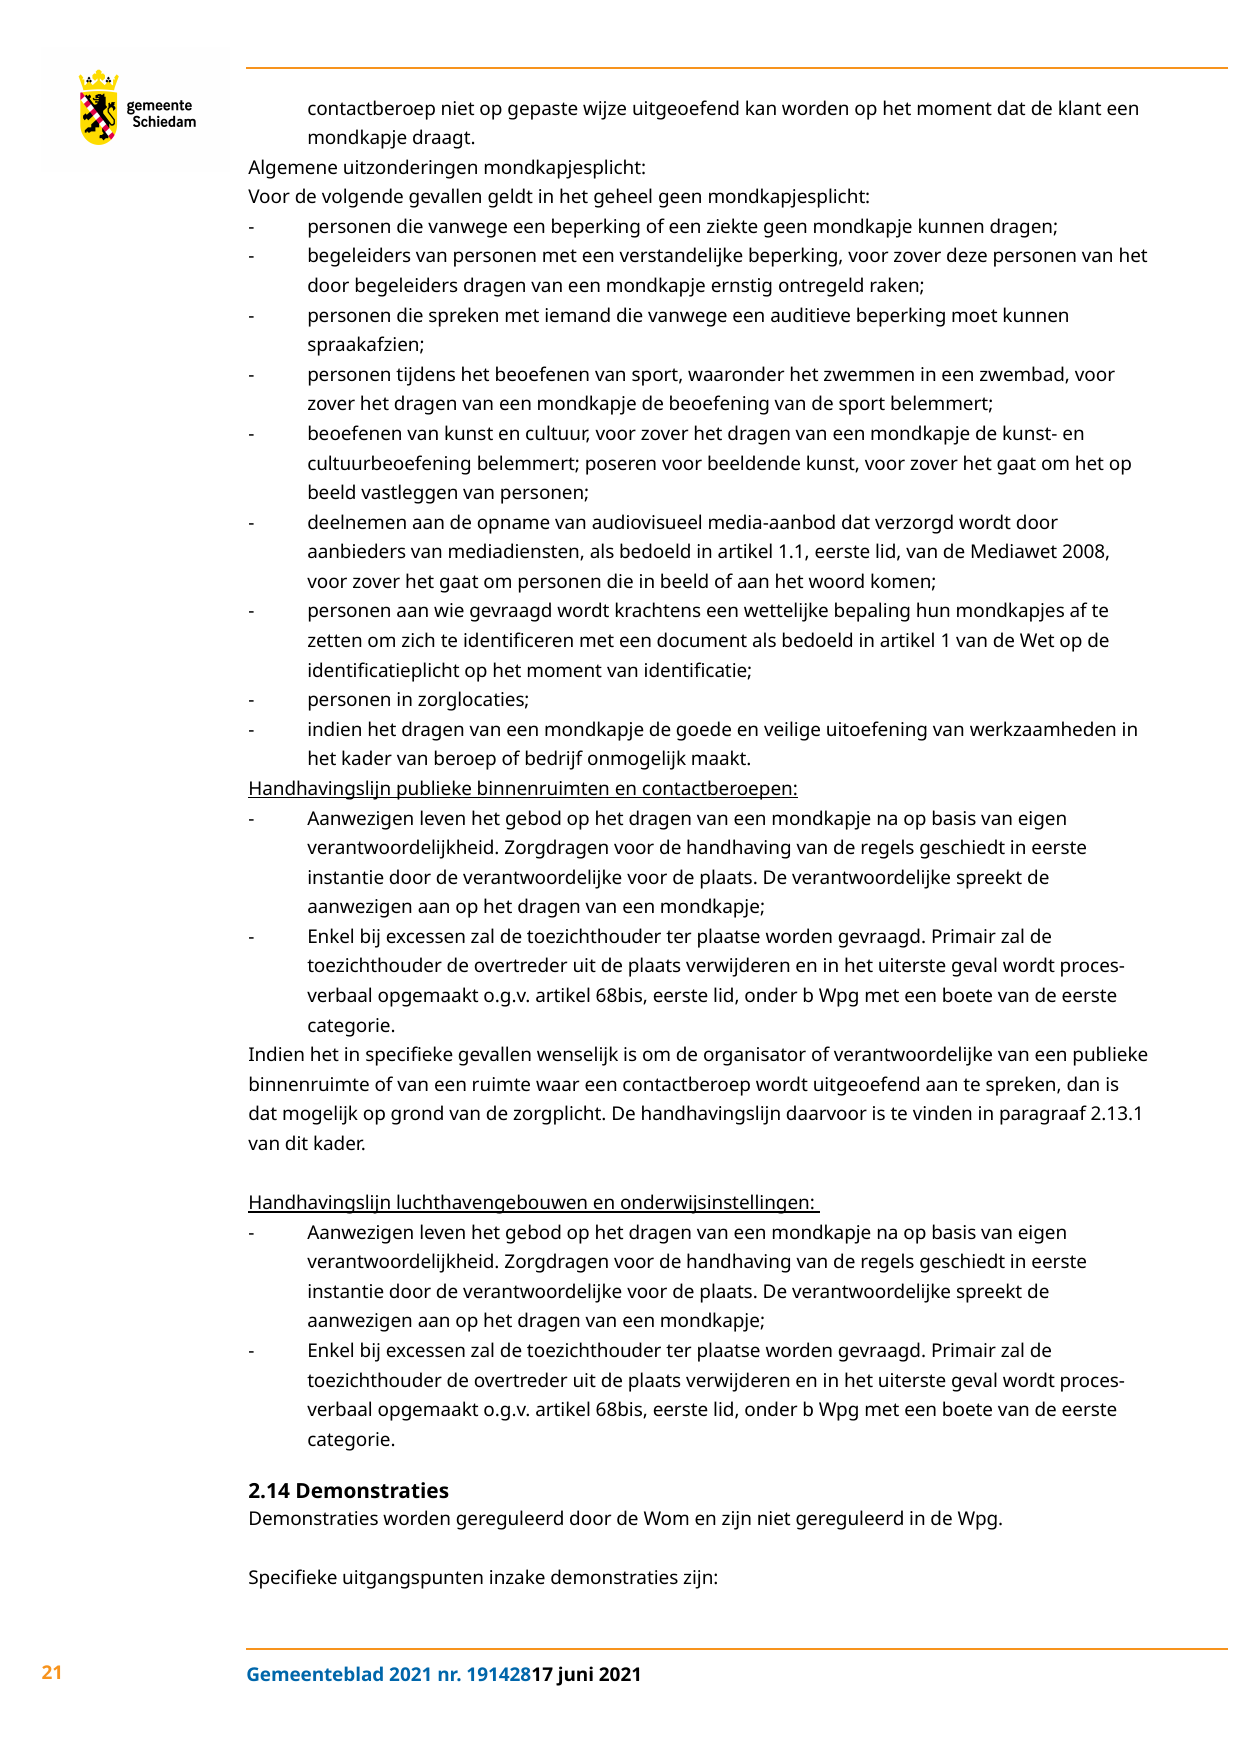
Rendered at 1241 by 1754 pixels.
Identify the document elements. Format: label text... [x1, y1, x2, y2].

list personen in zorglocaties; [248, 686, 1152, 712]
list personen tijdens het beoefenen van sport, waaronder het zwemmen in een zwembad, voor zover het dragen van een mondkapje de beoefening van de sport belemmert; [248, 361, 1152, 416]
list contactberoep niet op gepaste wijze uitgeoefend kan worden op het moment dat de klant een mondkapje draagt. [248, 95, 1152, 150]
text Handhavingslijn publieke binnenruimten en contactberoepen: [248, 775, 1152, 801]
text Voor de volgende gevallen geldt in het geheel geen mondkapjesplicht: [248, 183, 1152, 209]
text Algemene uitzonderingen mondkapjesplicht: [248, 154, 1152, 180]
list personen aan wie gevraagd wordt krachtens een wettelijke bepaling hun mondkapjes af te zetten om zich te identificeren met een document als bedoeld in artikel 1 van de Wet op de identificatieplicht op het moment van identificatie; [248, 598, 1152, 683]
picture [41, 47, 231, 172]
list begeleiders van personen met een verstandelijke beperking, voor zover deze personen van het door begeleiders dragen van een mondkapje ernstig ontregeld raken; [248, 243, 1152, 298]
list personen die spreken met iemand die vanwege een auditieve beperking moet kunnen spraakafzien; [248, 302, 1152, 357]
list Aanwezigen leven het gebod op het dragen van een mondkapje na op basis van eigen verantwoordelijkheid. Zorgdragen voor de handhaving van de regels geschiedt in eerste instantie door de verantwoordelijke voor de plaats. De verantwoordelijke spreekt de aanwezigen aan op het dragen van een mondkapje; [248, 805, 1152, 919]
text Demonstraties worden gereguleerd door de Wom en zijn niet gereguleerd in de Wpg. [248, 1505, 1152, 1531]
list Enkel bij excessen zal de toezichthouder ter plaatse worden gevraagd. Primair zal de toezichthouder de overtreder uit de plaats verwijderen en in het uiterste geval wordt proces-verbaal opgemaakt o.g.v. artikel 68bis, eerste lid, onder b Wpg met een boete van de eerste categorie. [248, 923, 1152, 1038]
text Indien het in specifieke gevallen wenselijk is om de organisator of verantwoordelijke van een publieke binnenruimte of van een ruimte waar een contactberoep wordt uitgeoefend aan te spreken, dan is dat mogelijk op grond van de zorgplicht. De handhavingslijn daarvoor is te vinden in paragraaf 2.13.1 van dit kader. [248, 1041, 1152, 1156]
list indien het dragen van een mondkapje de goede en veilige uitoefening van werkzaamheden in het kader van beroep of bedrijf onmogelijk maakt. [248, 716, 1152, 771]
text Specifieke uitgangspunten inzake demonstraties zijn: [248, 1564, 1152, 1590]
list personen die vanwege een beperking of een ziekte geen mondkapje kunnen dragen; [248, 213, 1152, 239]
text 2.14 Demonstraties [248, 1476, 1152, 1505]
list Aanwezigen leven het gebod op het dragen van een mondkapje na op basis van eigen verantwoordelijkheid. Zorgdragen voor de handhaving van de regels geschiedt in eerste instantie door de verantwoordelijke voor de plaats. De verantwoordelijke spreekt de aanwezigen aan op het dragen van een mondkapje; [248, 1219, 1152, 1333]
list Enkel bij excessen zal de toezichthouder ter plaatse worden gevraagd. Primair zal de toezichthouder de overtreder uit de plaats verwijderen en in het uiterste geval wordt proces-verbaal opgemaakt o.g.v. artikel 68bis, eerste lid, onder b Wpg met een boete van de eerste categorie. [248, 1337, 1152, 1452]
list deelnemen aan de opname van audiovisueel media-aanbod dat verzorgd wordt door aanbieders van mediadiensten, als bedoeld in artikel 1.1, eerste lid, van de Mediawet 2008, voor zover het gaat om personen die in beeld of aan het woord komen; [248, 509, 1152, 594]
list beoefenen van kunst en cultuur, voor zover het dragen van een mondkapje de kunst- en cultuurbeoefening belemmert; poseren voor beeldende kunst, voor zover het gaat om het op beeld vastleggen van personen; [248, 420, 1152, 505]
text Handhavingslijn luchthavengebouwen en onderwijsinstellingen: [248, 1189, 1152, 1215]
